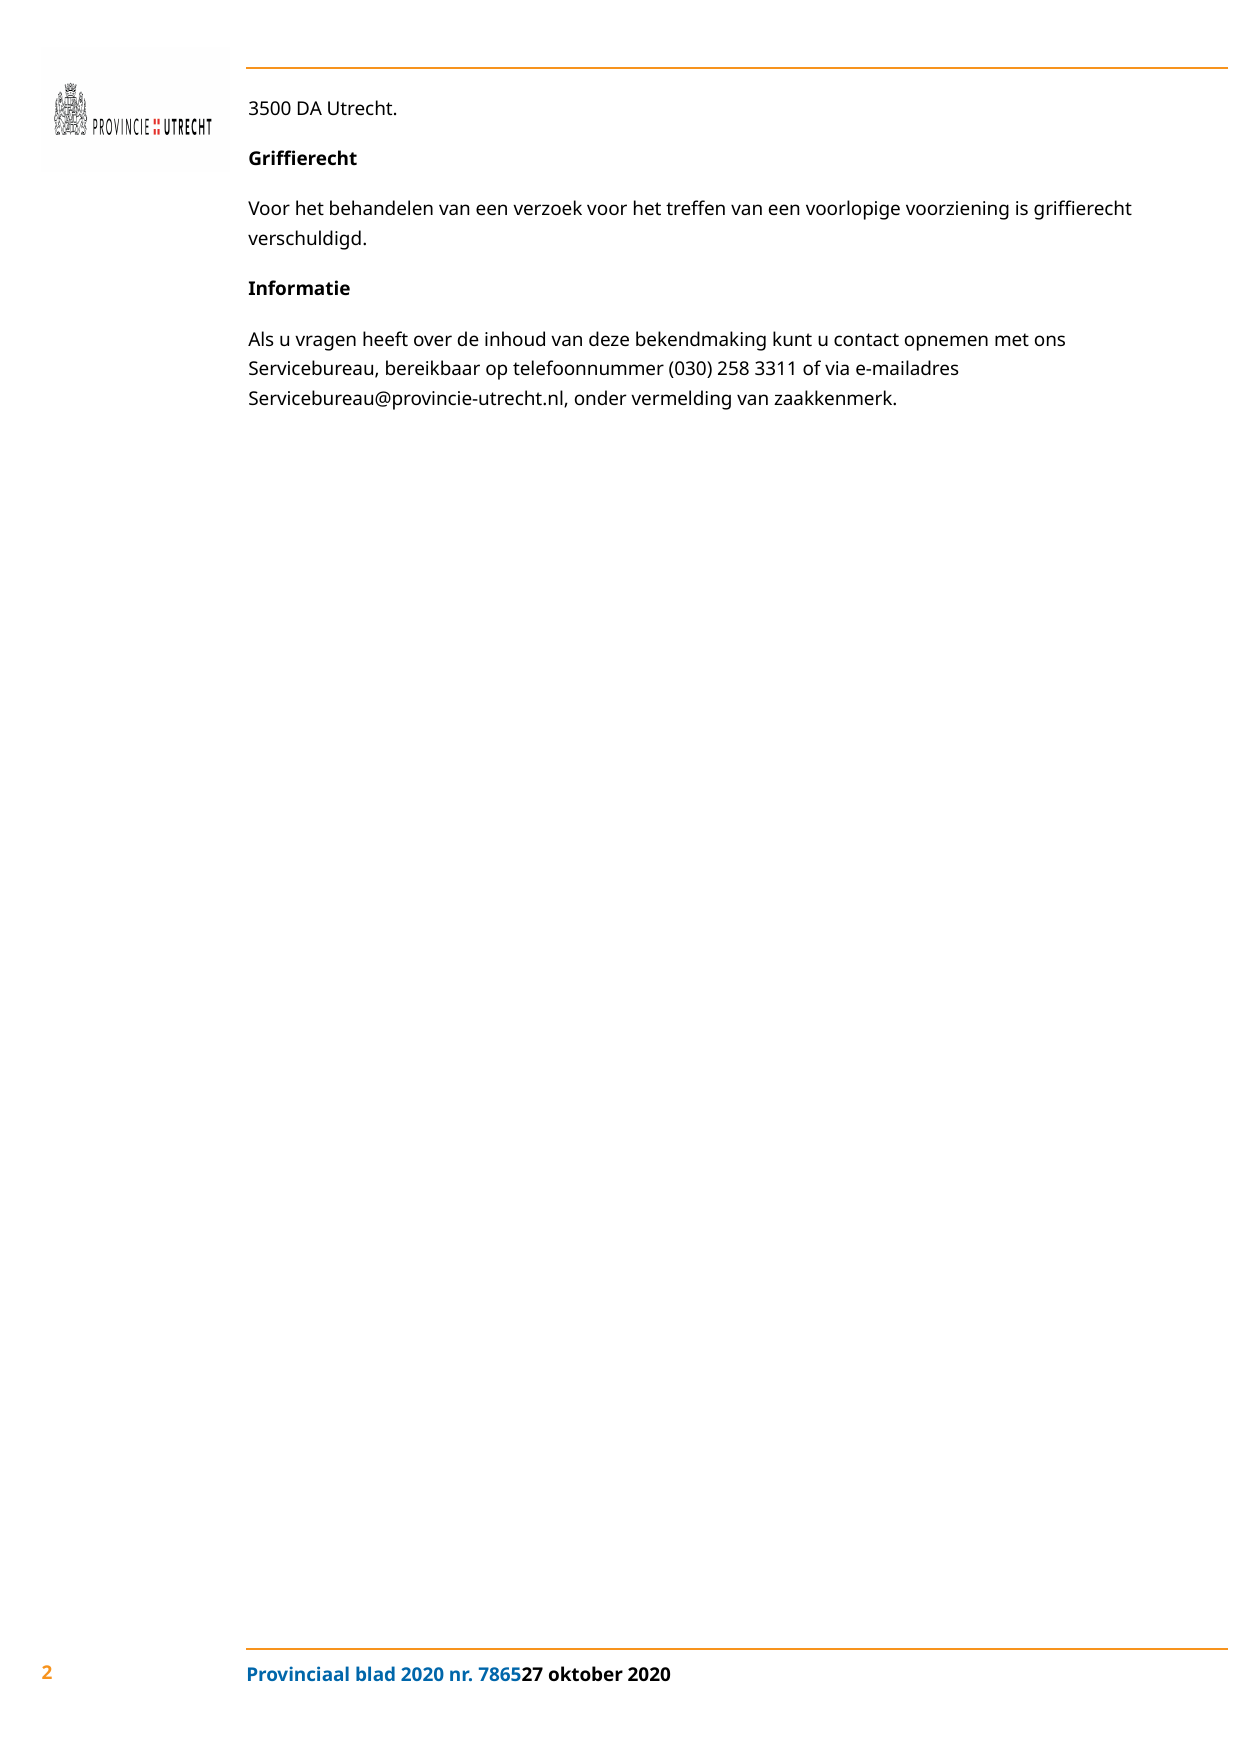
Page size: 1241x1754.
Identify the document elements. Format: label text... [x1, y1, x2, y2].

text Informatie [248, 276, 1152, 301]
text Als u vragen heeft over de inhoud van deze bekendmaking kunt u contact opnemen met ons Servicebureau, bereikbaar op telefoonnummer (030) 258 3311 of via e-mailadres Servicebureau@provincie-utrecht.nl, onder vermelding van zaakkenmerk. [248, 326, 1152, 411]
text 3500 DA Utrecht. [248, 95, 1152, 121]
picture [41, 47, 231, 172]
text Griffierecht [248, 145, 1152, 171]
text Voor het behandelen van een verzoek voor het treffen van een voorlopige voorziening is griffierecht verschuldigd. [248, 196, 1152, 251]
